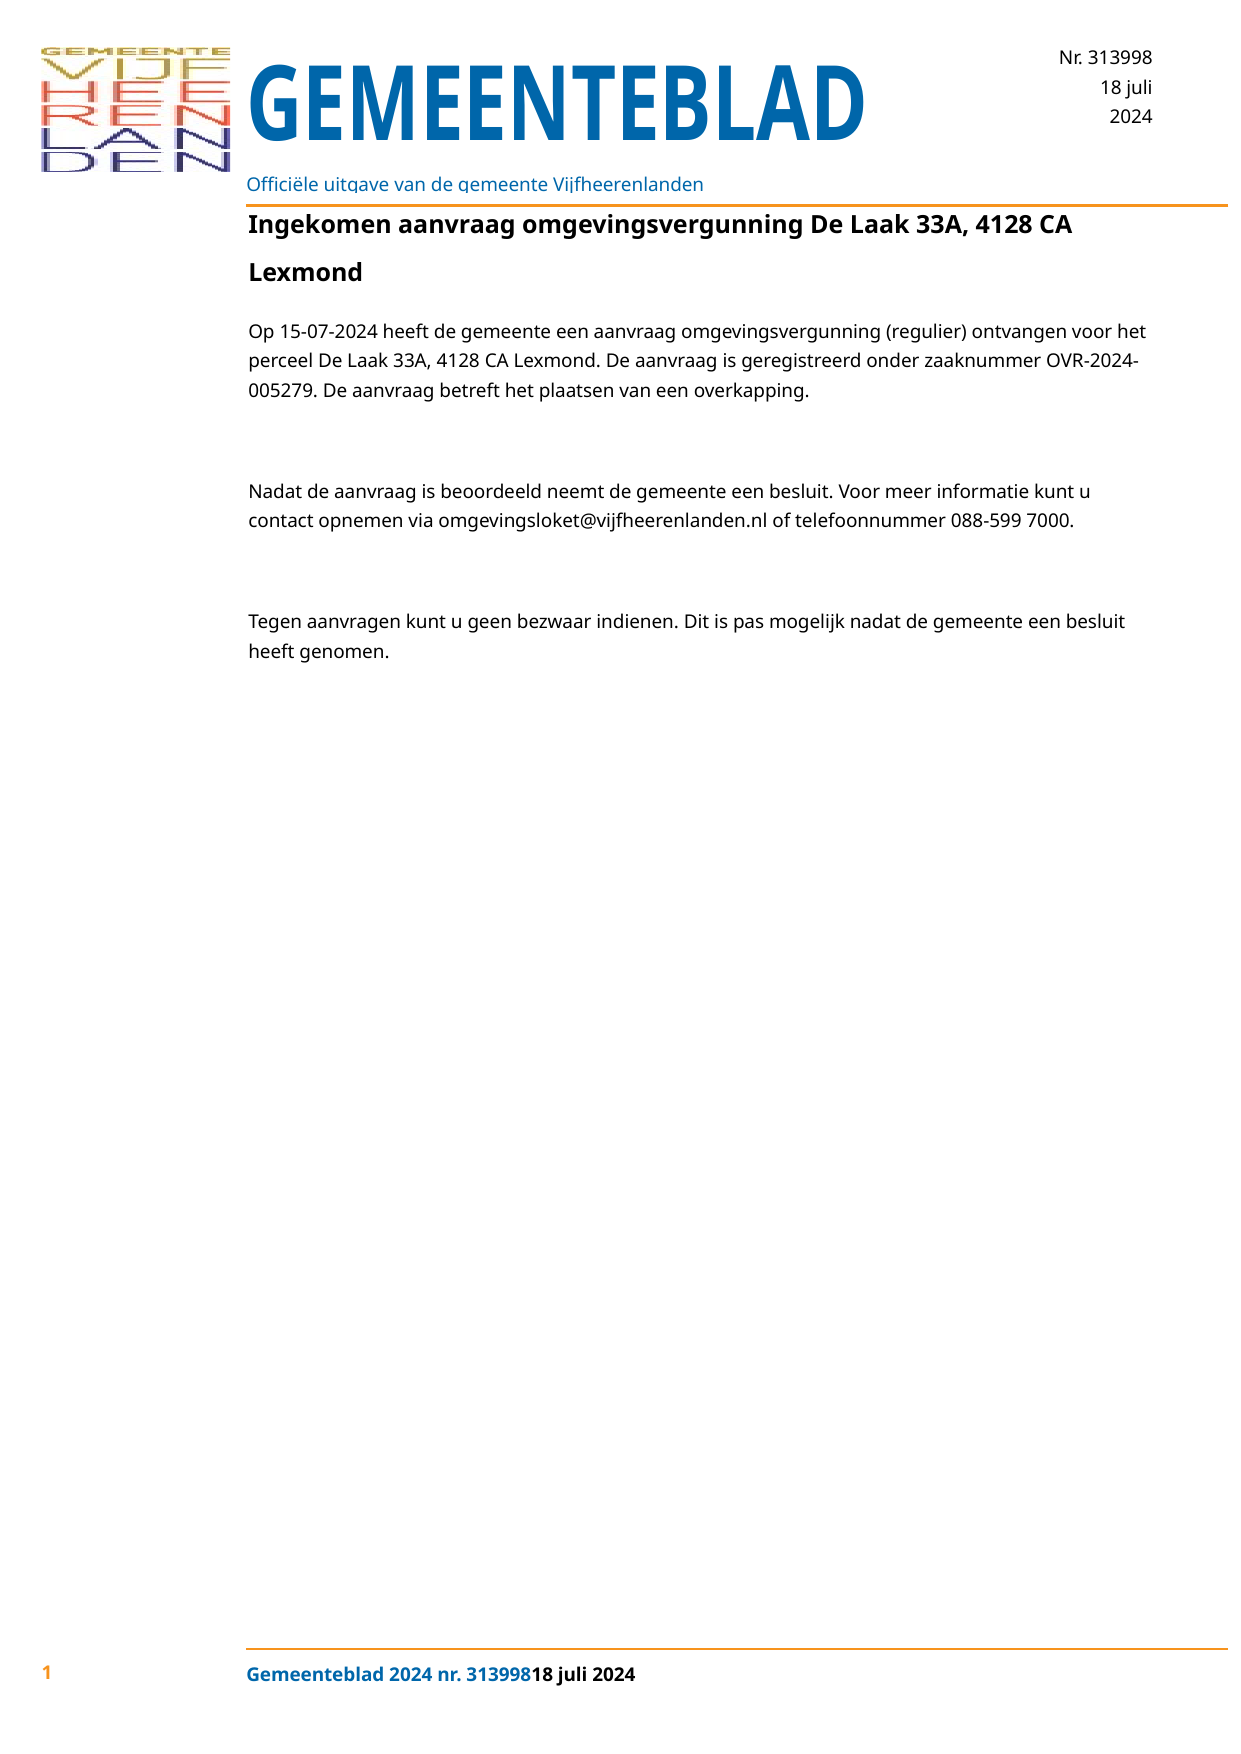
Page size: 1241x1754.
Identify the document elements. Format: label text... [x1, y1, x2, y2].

picture [41, 47, 231, 172]
text Op 15-07-2024 heeft de gemeente een aanvraag omgevingsvergunning (regulier) ontvangen voor het perceel De Laak 33A, 4128 CA Lexmond. De aanvraag is geregistreerd onder zaaknummer OVR-2024-005279. De aanvraag betreft het plaatsen van een overkapping. [248, 318, 1152, 403]
text Ingekomen aanvraag omgevingsvergunning De Laak 33A, 4128 CA Lexmond [248, 207, 1152, 288]
text Nadat de aanvraag is beoordeeld neemt de gemeente een besluit. Voor meer informatie kunt u contact opnemen via omgevingsloket@vijfheerenlanden.nl of telefoonnummer 088-599 7000. [248, 478, 1152, 533]
text Tegen aanvragen kunt u geen bezwaar indienen. Dit is pas mogelijk nadat de gemeente een besluit heeft genomen. [248, 608, 1152, 664]
